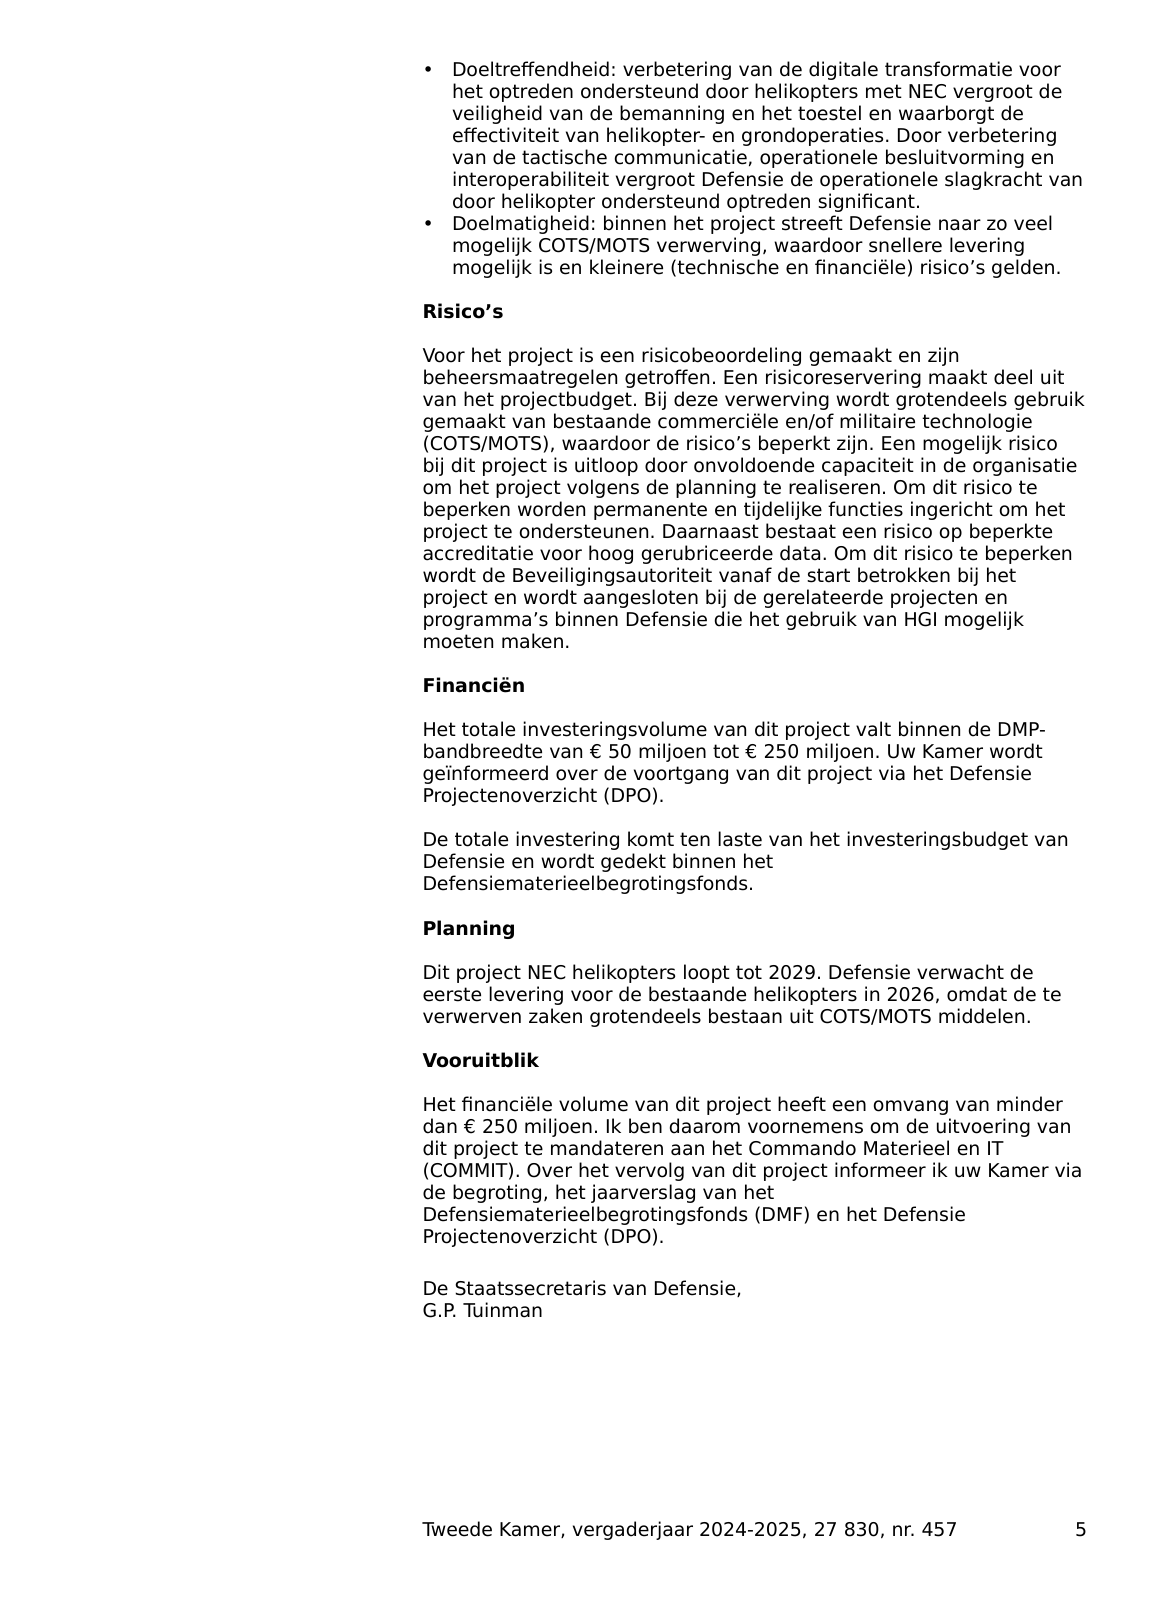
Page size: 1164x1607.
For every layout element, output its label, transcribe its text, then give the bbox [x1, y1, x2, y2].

text • Doeltreffendheid: verbetering van de digitale transformatie voor het optreden ondersteund door helikopters met NEC vergroot de veiligheid van de bemanning en het toestel en waarborgt de effectiviteit van helikopter- en grondoperaties. Door verbetering van de tactische communicatie, operationele besluitvorming en interoperabiliteit vergroot Defensie de operationele slagkracht van door helikopter ondersteund optreden significant. [422, 59, 1087, 213]
text Dit project NEC helikopters loopt tot 2029. Defensie verwacht de eerste levering voor de bestaande helikopters in 2026, omdat de te verwerven zaken grotendeels bestaan uit COTS/MOTS middelen. [422, 962, 1087, 1028]
subtitle Risico’s [422, 301, 1087, 323]
text • Doelmatigheid: binnen het project streeft Defensie naar zo veel mogelijk COTS/MOTS verwerving, waardoor snellere levering mogelijk is en kleinere (technische en financiële) risico’s gelden. [422, 213, 1087, 279]
text Voor het project is een risicobeoordeling gemaakt en zijn beheersmaatregelen getroffen. Een risicoreservering maakt deel uit van het projectbudget. Bij deze verwerving wordt grotendeels gebruik gemaakt van bestaande commerciële en/of militaire technologie (COTS/MOTS), waardoor de risico’s beperkt zijn. Een mogelijk risico bij dit project is uitloop door onvoldoende capaciteit in de organisatie om het project volgens de planning te realiseren. Om dit risico te beperken worden permanente en tijdelijke functies ingericht om het project te ondersteunen. Daarnaast bestaat een risico op beperkte accreditatie voor hoog gerubriceerde data. Om dit risico te beperken wordt de Beveiligingsautoriteit vanaf de start betrokken bij het project en wordt aangesloten bij de gerelateerde projecten en programma’s binnen Defensie die het gebruik van HGI mogelijk moeten maken. [422, 345, 1087, 653]
text Het financiële volume van dit project heeft een omvang van minder dan € 250 miljoen. Ik ben daarom voornemens om de uitvoering van dit project te mandateren aan het Commando Materieel en IT (COMMIT). Over het vervolg van dit project informeer ik uw Kamer via de begroting, het jaarverslag van het Defensiematerieelbegrotingsfonds (DMF) en het Defensie Projectenoverzicht (DPO). [422, 1094, 1087, 1248]
subtitle Vooruitblik [422, 1050, 1087, 1072]
subtitle Financiën [422, 675, 1087, 697]
text De totale investering komt ten laste van het investeringsbudget van Defensie en wordt gedekt binnen het Defensiematerieelbegrotingsfonds. [422, 829, 1087, 895]
text Het totale investeringsvolume van dit project valt binnen de DMP-bandbreedte van € 50 miljoen tot € 250 miljoen. Uw Kamer wordt geïnformeerd over de voortgang van dit project via het Defensie Projectenoverzicht (DPO). [422, 719, 1087, 807]
text De Staatssecretaris van Defensie, G.P. Tuinman [422, 1278, 1087, 1322]
subtitle Planning [422, 917, 1087, 939]
